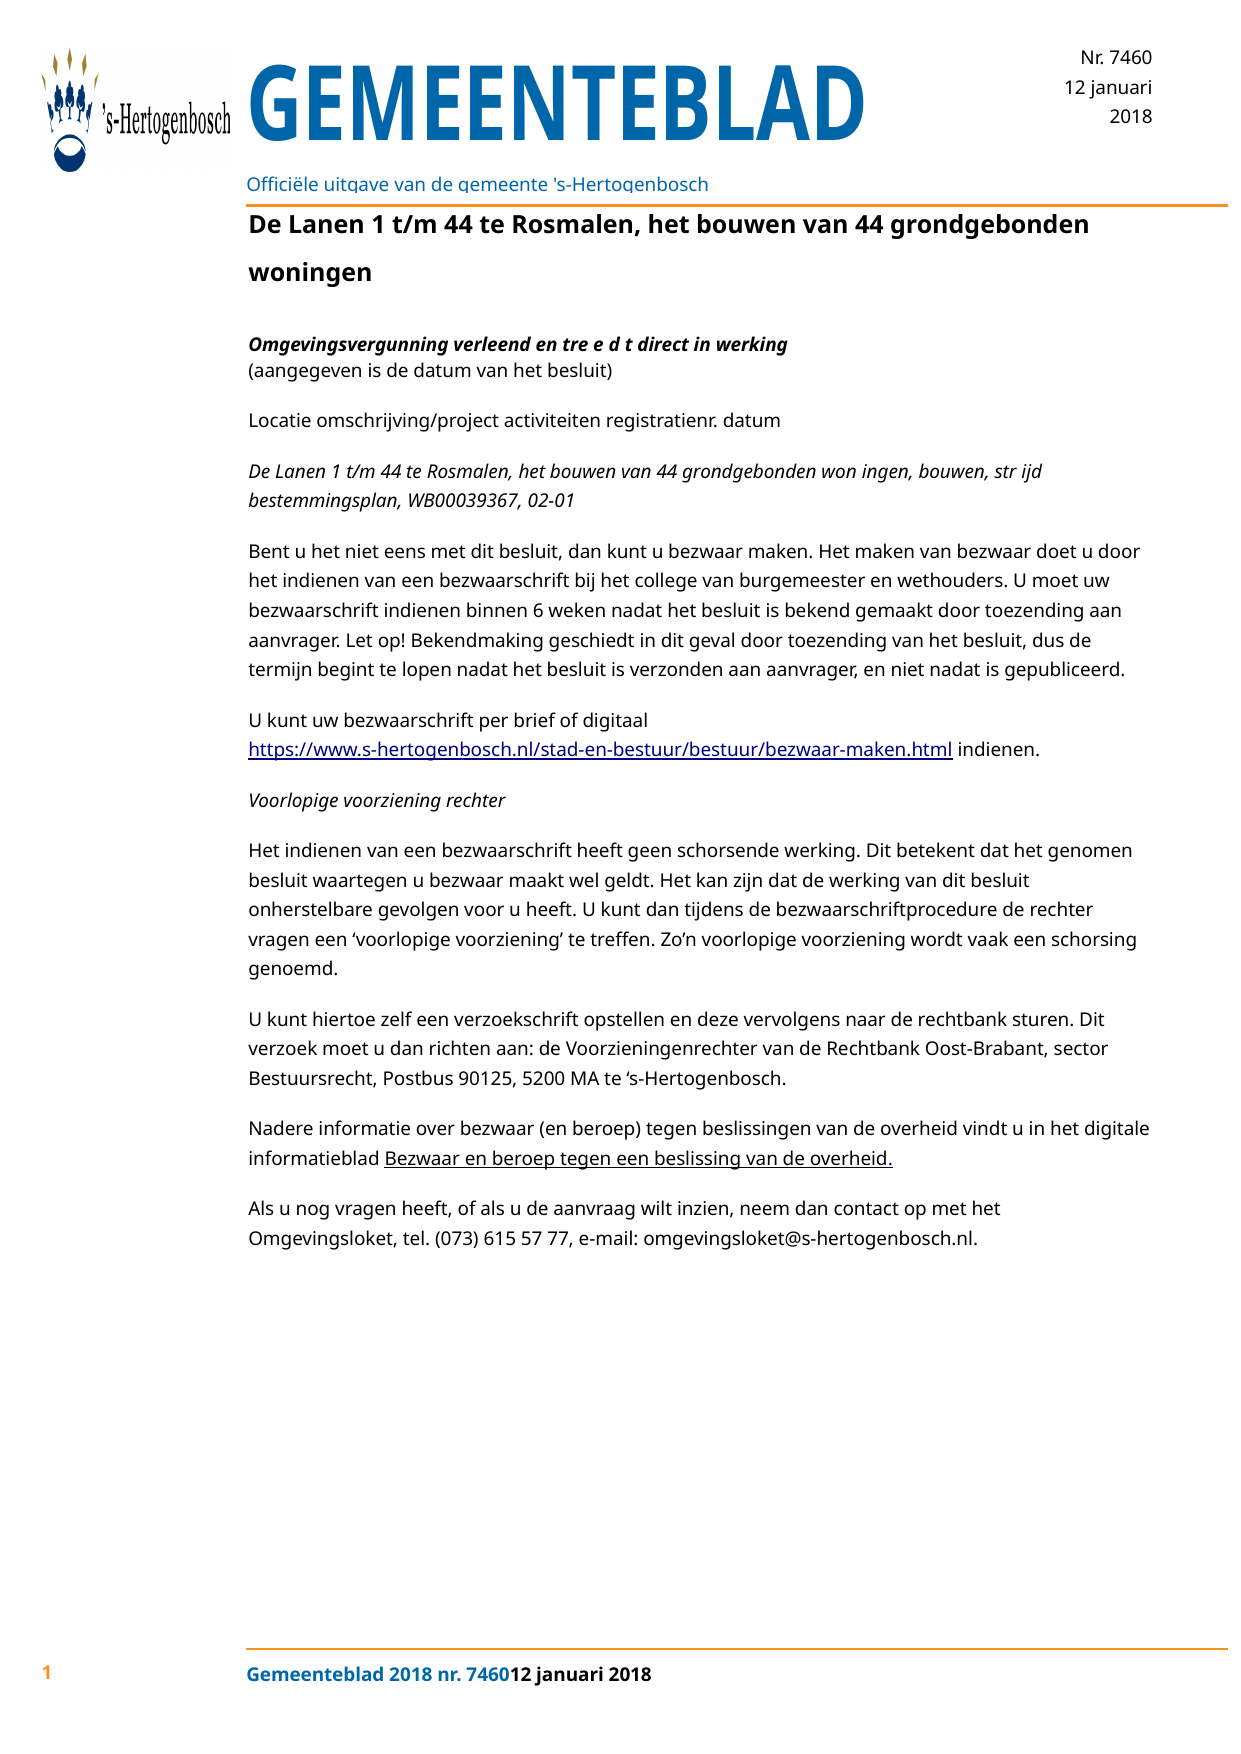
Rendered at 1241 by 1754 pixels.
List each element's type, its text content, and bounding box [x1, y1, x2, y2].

picture [41, 47, 231, 172]
text Nadere informatie over bezwaar (en beroep) tegen beslissingen van de overheid vindt u in het digitale informatieblad Bezwaar en beroep tegen een beslissing van de overheid. [248, 1116, 1152, 1171]
text Bent u het niet eens met dit besluit, dan kunt u bezwaar maken. Het maken van bezwaar doet u door het indienen van een bezwaarschrift bij het college van burgemeester en wethouders. U moet uw bezwaarschrift indienen binnen 6 weken nadat het besluit is bekend gemaakt door toezending aan aanvrager. Let op! Bekendmaking geschiedt in dit geval door toezending van het besluit, dus de termijn begint te lopen nadat het besluit is verzonden aan aanvrager, en niet nadat is gepubliceerd. [248, 538, 1152, 682]
text U kunt uw bezwaarschrift per brief of digitaal https://www.s-hertogenbosch.nl/stad-en-bestuur/bestuur/bezwaar-maken.html indienen. [248, 707, 1152, 762]
text Omgevingsvergunning verleend en tre e d t direct in werking [248, 331, 1152, 357]
text Locatie omschrijving/project activiteiten registratienr. datum [248, 408, 1152, 433]
text Het indienen van een bezwaarschrift heeft geen schorsende werking. Dit betekent dat het genomen besluit waartegen u bezwaar maakt wel geldt. Het kan zijn dat de werking van dit besluit onherstelbare gevolgen voor u heeft. U kunt dan tijdens de bezwaarschriftprocedure de rechter vragen een ‘voorlopige voorziening’ te treffen. Zo’n voorlopige voorziening wordt vaak een schorsing genoemd. [248, 837, 1152, 981]
text Voorlopige voorziening rechter [248, 787, 1152, 812]
text Als u nog vragen heeft, of als u de aanvraag wilt inzien, neem dan contact op met het Omgevingsloket, tel. (073) 615 57 77, e-mail: omgevingsloket@s-hertogenbosch.nl. [248, 1196, 1152, 1251]
text De Lanen 1 t/m 44 te Rosmalen, het bouwen van 44 grondgebonden woningen [248, 207, 1152, 288]
text De Lanen 1 t/m 44 te Rosmalen, het bouwen van 44 grondgebonden won ingen, bouwen, str ijd bestemmingsplan, WB00039367, 02-01 [248, 458, 1152, 513]
text U kunt hiertoe zelf een verzoekschrift opstellen en deze vervolgens naar de rechtbank sturen. Dit verzoek moet u dan richten aan: de Voorzieningenrechter van de Rechtbank Oost-Brabant, sector Bestuursrecht, Postbus 90125, 5200 MA te ‘s-Hertogenbosch. [248, 1006, 1152, 1091]
text (aangegeven is de datum van het besluit) [248, 357, 1152, 383]
